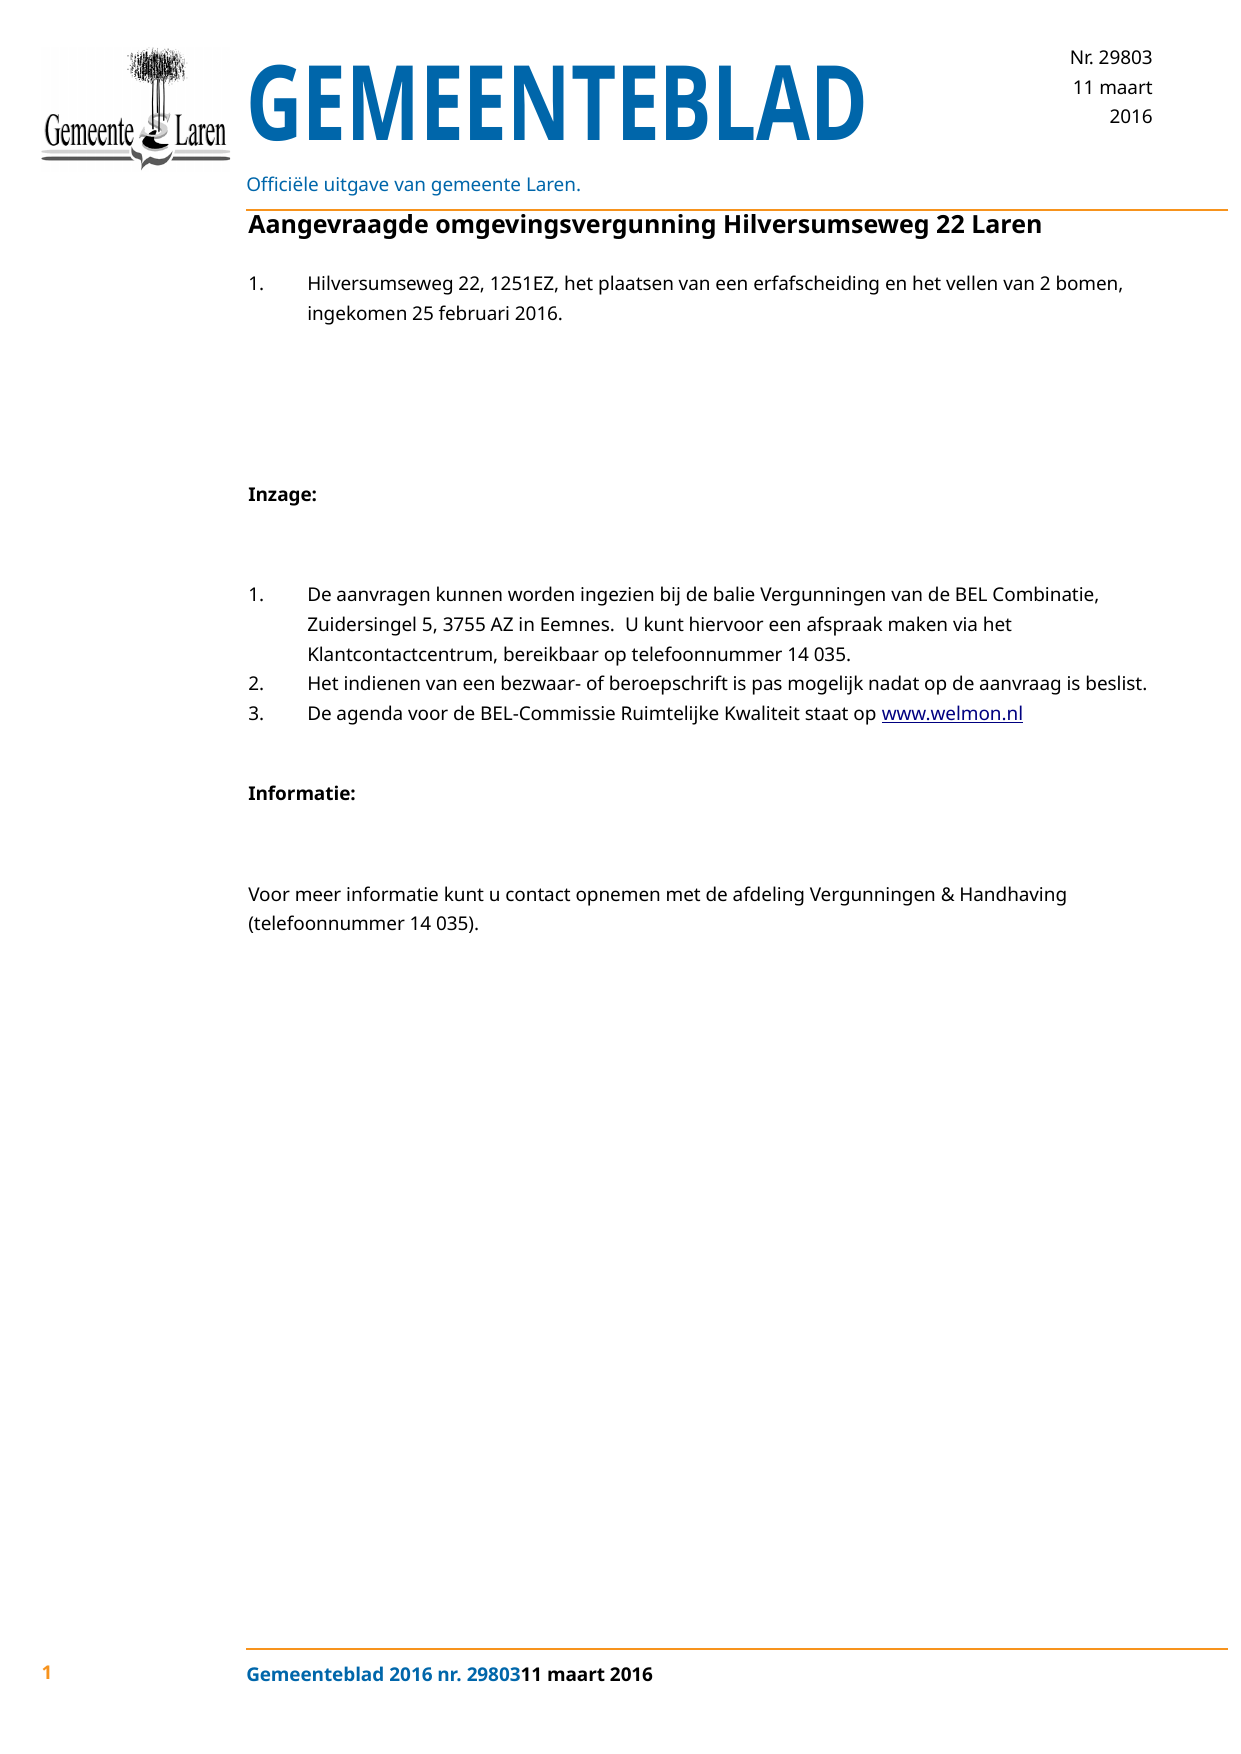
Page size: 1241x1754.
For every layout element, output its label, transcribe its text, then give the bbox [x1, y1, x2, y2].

list Het indienen van een bezwaar- of beroepschrift is pas mogelijk nadat op de aanvraag is beslist. [248, 670, 1152, 696]
text Informatie: [248, 780, 1152, 806]
picture [41, 47, 231, 172]
text Voor meer informatie kunt u contact opnemen met de afdeling Vergunningen & Handhaving (telefoonnummer 14 035). [248, 881, 1152, 936]
list Hilversumseweg 22, 1251EZ, het plaatsen van een erfafscheiding en het vellen van 2 bomen, ingekomen 25 februari 2016. [248, 270, 1152, 326]
list De aanvragen kunnen worden ingezien bij de balie Vergunningen van de BEL Combinatie, Zuidersingel 5, 3755 AZ in Eemnes. U kunt hiervoor een afspraak maken via het Klantcontactcentrum, bereikbaar op telefoonnummer 14 035. [248, 582, 1152, 666]
list De agenda voor de BEL-Commissie Ruimtelijke Kwaliteit staat op www.welmon.nl [248, 700, 1152, 726]
text Aangevraagde omgevingsvergunning Hilversumseweg 22 Laren [248, 211, 1152, 241]
text Inzage: [248, 481, 1152, 506]
